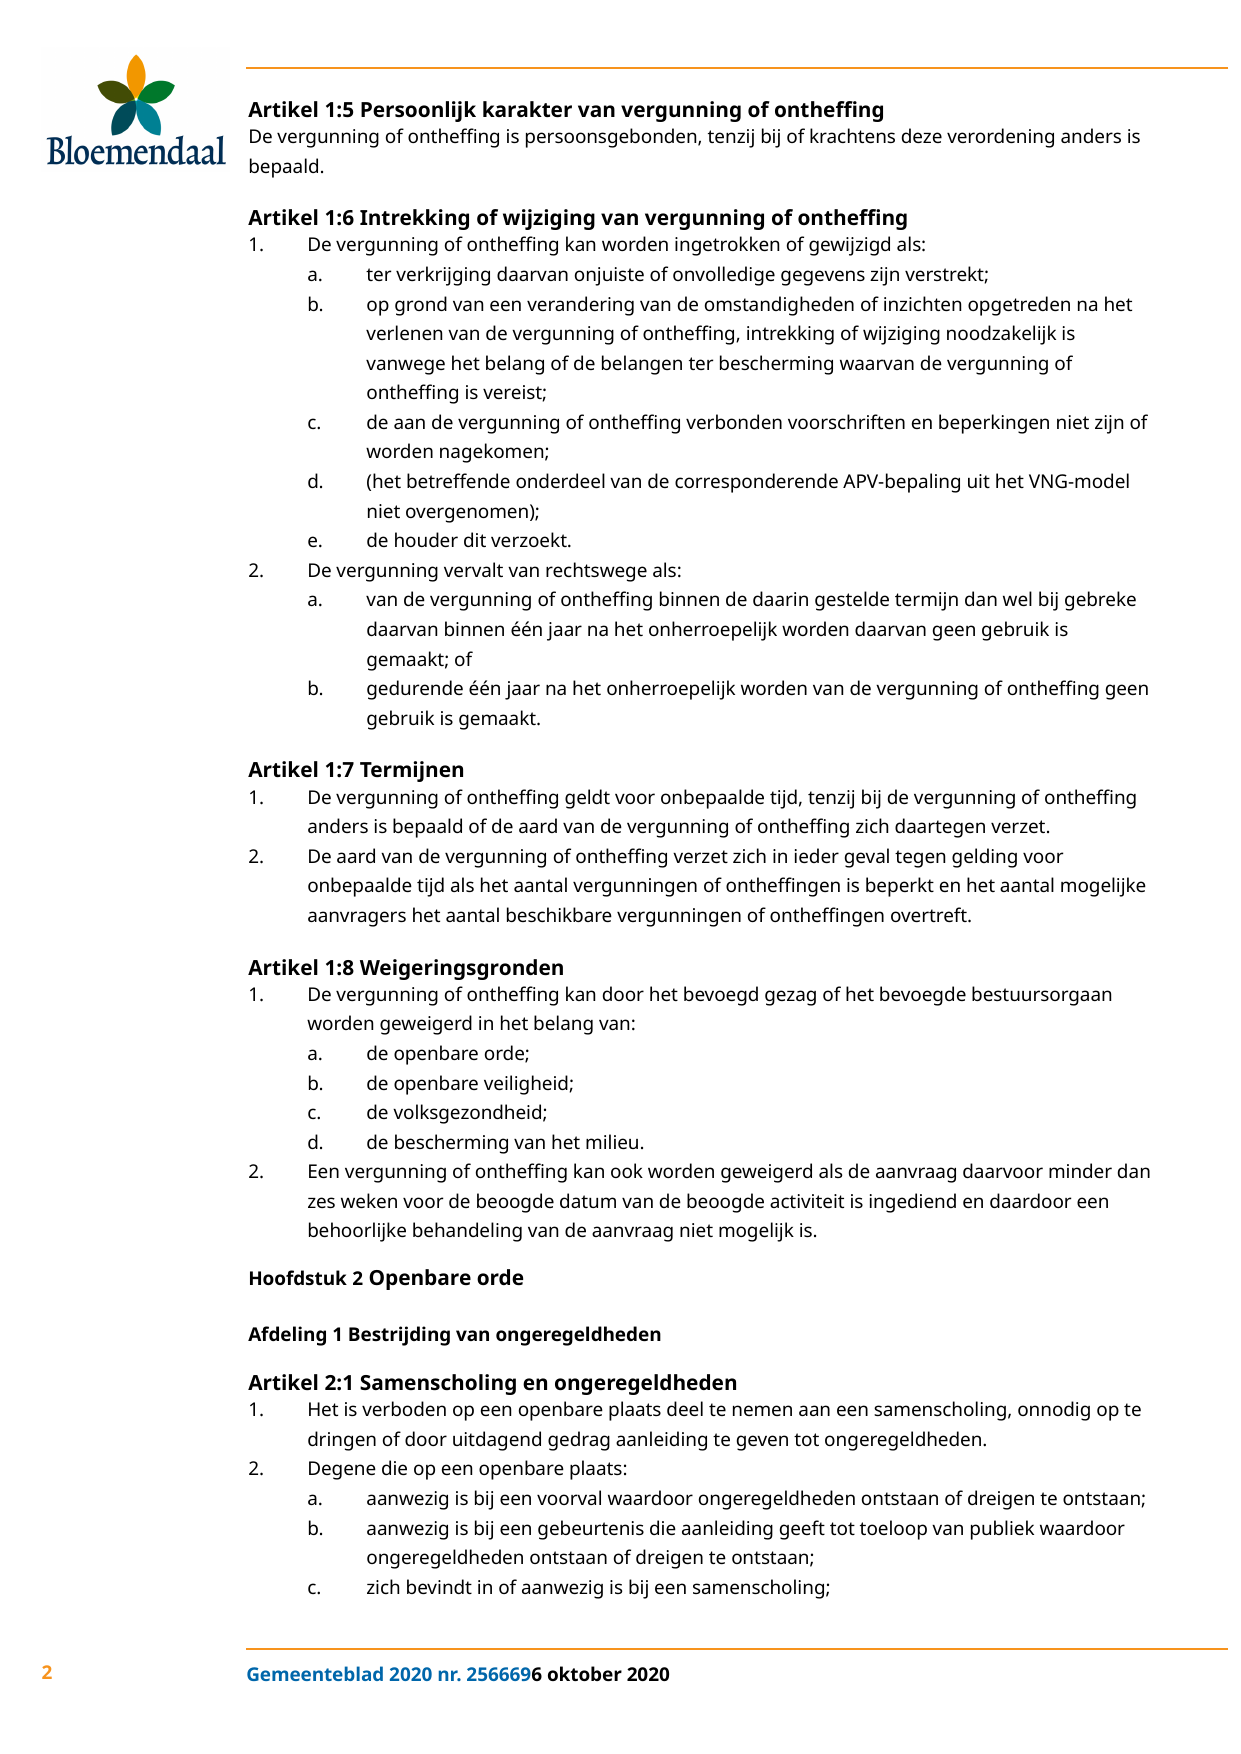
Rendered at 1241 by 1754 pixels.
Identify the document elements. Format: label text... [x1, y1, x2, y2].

list van de vergunning of ontheffing binnen de daarin gestelde termijn dan wel bij gebreke daarvan binnen één jaar na het onherroepelijk worden daarvan geen gebruik is gemaakt; of [307, 587, 1152, 672]
list de openbare orde; [307, 1040, 1152, 1066]
list de houder dit verzoekt. [307, 527, 1152, 553]
list aanwezig is bij een gebeurtenis die aanleiding geeft tot toeloop van publiek waardoor ongeregeldheden ontstaan of dreigen te ontstaan; [307, 1515, 1152, 1570]
list gedurende één jaar na het onherroepelijk worden van de vergunning of ontheffing geen gebruik is gemaakt. [307, 675, 1152, 731]
list De vergunning of ontheffing geldt voor onbepaalde tijd, tenzij bij de vergunning of ontheffing anders is bepaald of de aard van de vergunning of ontheffing zich daartegen verzet. [248, 784, 1152, 839]
list de aan de vergunning of ontheffing verbonden voorschriften en beperkingen niet zijn of worden nagekomen; [307, 409, 1152, 464]
list Een vergunning of ontheffing kan ook worden geweigerd als de aanvraag daarvoor minder dan zes weken voor de beoogde datum van de beoogde activiteit is ingediend en daardoor een behoorlijke behandeling van de aanvraag niet mogelijk is. [248, 1158, 1152, 1243]
text Artikel 1:6 Intrekking of wijziging van vergunning of ontheffing [248, 203, 1152, 232]
list De vergunning vervalt van rechtswege als: [248, 557, 1152, 583]
text Artikel 1:7 Termijnen [248, 755, 1152, 784]
picture [41, 47, 231, 172]
text Artikel 2:1 Samenscholing en ongeregeldheden [248, 1368, 1152, 1396]
list de volksgezondheid; [307, 1099, 1152, 1125]
list (het betreffende onderdeel van de corresponderende APV-bepaling uit het VNG-model niet overgenomen); [307, 468, 1152, 524]
list Degene die op een openbare plaats: [248, 1456, 1152, 1481]
text De vergunning of ontheffing is persoonsgebonden, tenzij bij of krachtens deze verordening anders is bepaald. [248, 123, 1152, 178]
text Artikel 1:8 Weigeringsgronden [248, 953, 1152, 981]
list zich bevindt in of aanwezig is bij een samenscholing; [307, 1574, 1152, 1599]
list De aard van de vergunning of ontheffing verzet zich in ieder geval tegen gelding voor onbepaalde tijd als het aantal vergunningen of ontheffingen is beperkt en het aantal mogelijke aanvragers het aantal beschikbare vergunningen of ontheffingen overtreft. [248, 843, 1152, 928]
text Hoofdstuk 2 Openbare orde [248, 1263, 1152, 1292]
list de openbare veiligheid; [307, 1070, 1152, 1096]
text Afdeling 1 Bestrijding van ongeregeldheden [248, 1321, 1152, 1347]
list De vergunning of ontheffing kan door het bevoegd gezag of het bevoegde bestuursorgaan worden geweigerd in het belang van: [248, 981, 1152, 1036]
list de bescherming van het milieu. [307, 1129, 1152, 1155]
list De vergunning of ontheffing kan worden ingetrokken of gewijzigd als: [248, 232, 1152, 257]
list aanwezig is bij een voorval waardoor ongeregeldheden ontstaan of dreigen te ontstaan; [307, 1485, 1152, 1511]
list ter verkrijging daarvan onjuiste of onvolledige gegevens zijn verstrekt; [307, 261, 1152, 287]
text Artikel 1:5 Persoonlijk karakter van vergunning of ontheffing [248, 95, 1152, 123]
list Het is verboden op een openbare plaats deel te nemen aan een samenscholing, onnodig op te dringen of door uitdagend gedrag aanleiding te geven tot ongeregeldheden. [248, 1396, 1152, 1452]
list op grond van een verandering van de omstandigheden of inzichten opgetreden na het verlenen van de vergunning of ontheffing, intrekking of wijziging noodzakelijk is vanwege het belang of de belangen ter bescherming waarvan de vergunning of ontheffing is vereist; [307, 291, 1152, 405]
